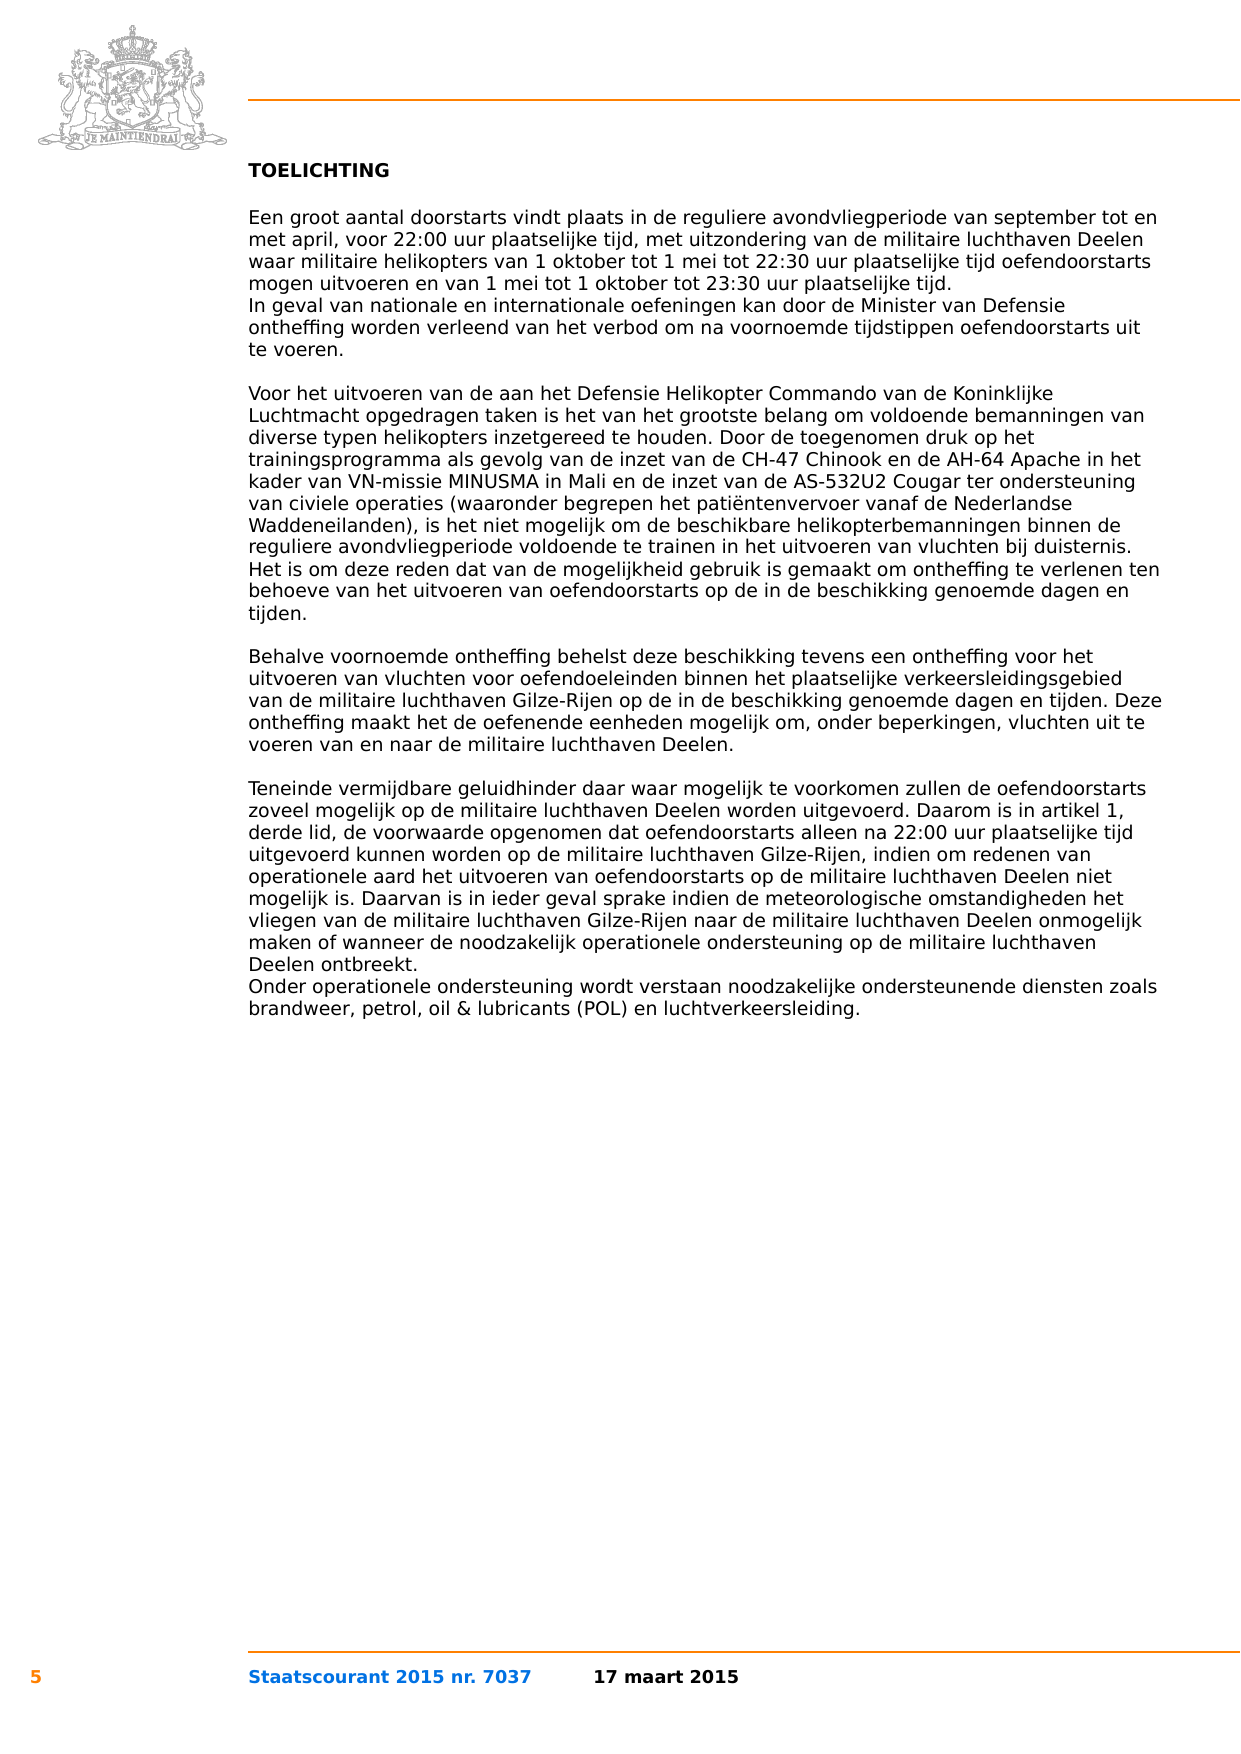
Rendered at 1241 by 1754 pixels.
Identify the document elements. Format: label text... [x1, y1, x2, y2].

text In geval van nationale en internationale oefeningen kan door de Minister van Defensie ontheffing worden verleend van het verbod om na voornoemde tijdstippen oefendoorstarts uit te voeren. [248, 295, 1163, 361]
text Behalve voornoemde ontheffing behelst deze beschikking tevens een ontheffing voor het uitvoeren van vluchten voor oefendoeleinden binnen het plaatselijke verkeersleidingsgebied van de militaire luchthaven Gilze-Rijen op de in de beschikking genoemde dagen en tijden. Deze ontheffing maakt het de oefenende eenheden mogelijk om, onder beperkingen, vluchten uit te voeren van en naar de militaire luchthaven Deelen. [248, 646, 1163, 756]
text Een groot aantal doorstarts vindt plaats in de reguliere avondvliegperiode van september tot en met april, voor 22:00 uur plaatselijke tijd, met uitzondering van de militaire luchthaven Deelen waar militaire helikopters van 1 oktober tot 1 mei tot 22:30 uur plaatselijke tijd oefendoorstarts mogen uitvoeren en van 1 mei tot 1 oktober tot 23:30 uur plaatselijke tijd. [248, 207, 1163, 295]
picture [38, 25, 227, 150]
text Onder operationele ondersteuning wordt verstaan noodzakelijke ondersteunende diensten zoals brandweer, petrol, oil & lubricants (POL) en luchtverkeersleiding. [248, 976, 1163, 1020]
text Voor het uitvoeren van de aan het Defensie Helikopter Commando van de Koninklijke Luchtmacht opgedragen taken is het van het grootste belang om voldoende bemanningen van diverse typen helikopters inzetgereed te houden. Door de toegenomen druk op het trainingsprogramma als gevolg van de inzet van de CH-47 Chinook en de AH-64 Apache in het kader van VN-missie MINUSMA in Mali en de inzet van de AS-532U2 Cougar ter ondersteuning van civiele operaties (waaronder begrepen het patiëntenvervoer vanaf de Nederlandse Waddeneilanden), is het niet mogelijk om de beschikbare helikopterbemanningen binnen de reguliere avondvliegperiode voldoende te trainen in het uitvoeren van vluchten bij duisternis. Het is om deze reden dat van de mogelijkheid gebruik is gemaakt om ontheffing te verlenen ten behoeve van het uitvoeren van oefendoorstarts op de in de beschikking genoemde dagen en tijden. [248, 383, 1163, 624]
subtitle TOELICHTING [248, 160, 1163, 182]
text Teneinde vermijdbare geluidhinder daar waar mogelijk te voorkomen zullen de oefendoorstarts zoveel mogelijk op de militaire luchthaven Deelen worden uitgevoerd. Daarom is in artikel 1, derde lid, de voorwaarde opgenomen dat oefendoorstarts alleen na 22:00 uur plaatselijke tijd uitgevoerd kunnen worden op de militaire luchthaven Gilze-Rijen, indien om redenen van operationele aard het uitvoeren van oefendoorstarts op de militaire luchthaven Deelen niet mogelijk is. Daarvan is in ieder geval sprake indien de meteorologische omstandigheden het vliegen van de militaire luchthaven Gilze-Rijen naar de militaire luchthaven Deelen onmogelijk maken of wanneer de noodzakelijk operationele ondersteuning op de militaire luchthaven Deelen ontbreekt. [248, 778, 1163, 976]
